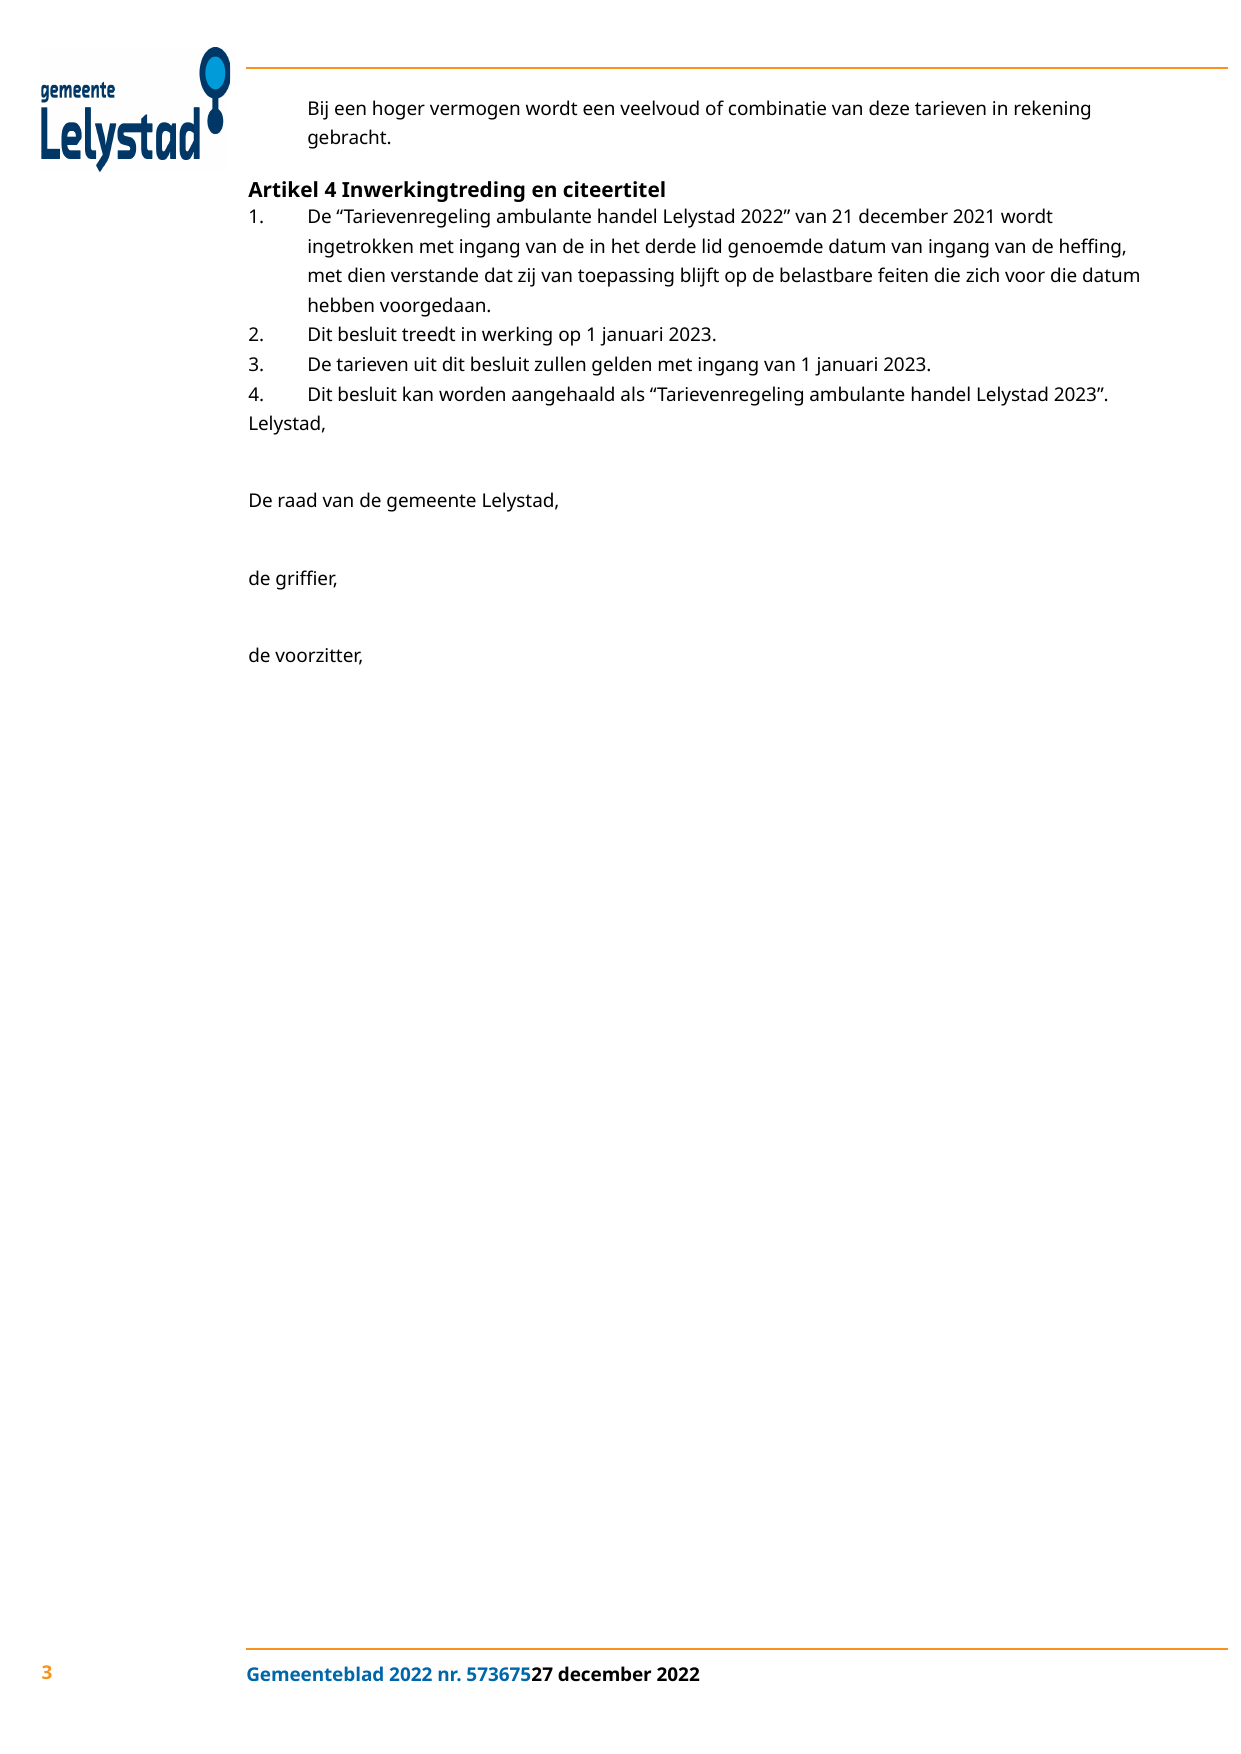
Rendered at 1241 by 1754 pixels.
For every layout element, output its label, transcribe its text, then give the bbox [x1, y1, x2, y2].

list De “Tarievenregeling ambulante handel Lelystad 2022” van 21 december 2021 wordt ingetrokken met ingang van de in het derde lid genoemde datum van ingang van de heffing, met dien verstande dat zij van toepassing blijft op de belastbare feiten die zich voor die datum hebben voorgedaan. [248, 203, 1152, 318]
text de voorzitter, [248, 642, 1152, 668]
text Lelystad, [248, 410, 1152, 436]
text Artikel 4 Inwerkingtreding en citeertitel [248, 175, 1152, 203]
picture [41, 47, 231, 172]
list De tarieven uit dit besluit zullen gelden met ingang van 1 januari 2023. [248, 351, 1152, 377]
list Bij een hoger vermogen wordt een veelvoud of combinatie van deze tarieven in rekening gebracht. [248, 95, 1152, 150]
text de griffier, [248, 565, 1152, 590]
list Dit besluit kan worden aangehaald als “Tarievenregeling ambulante handel Lelystad 2023”. [248, 381, 1152, 406]
text De raad van de gemeente Lelystad, [248, 487, 1152, 513]
list Dit besluit treedt in werking op 1 januari 2023. [248, 322, 1152, 347]
